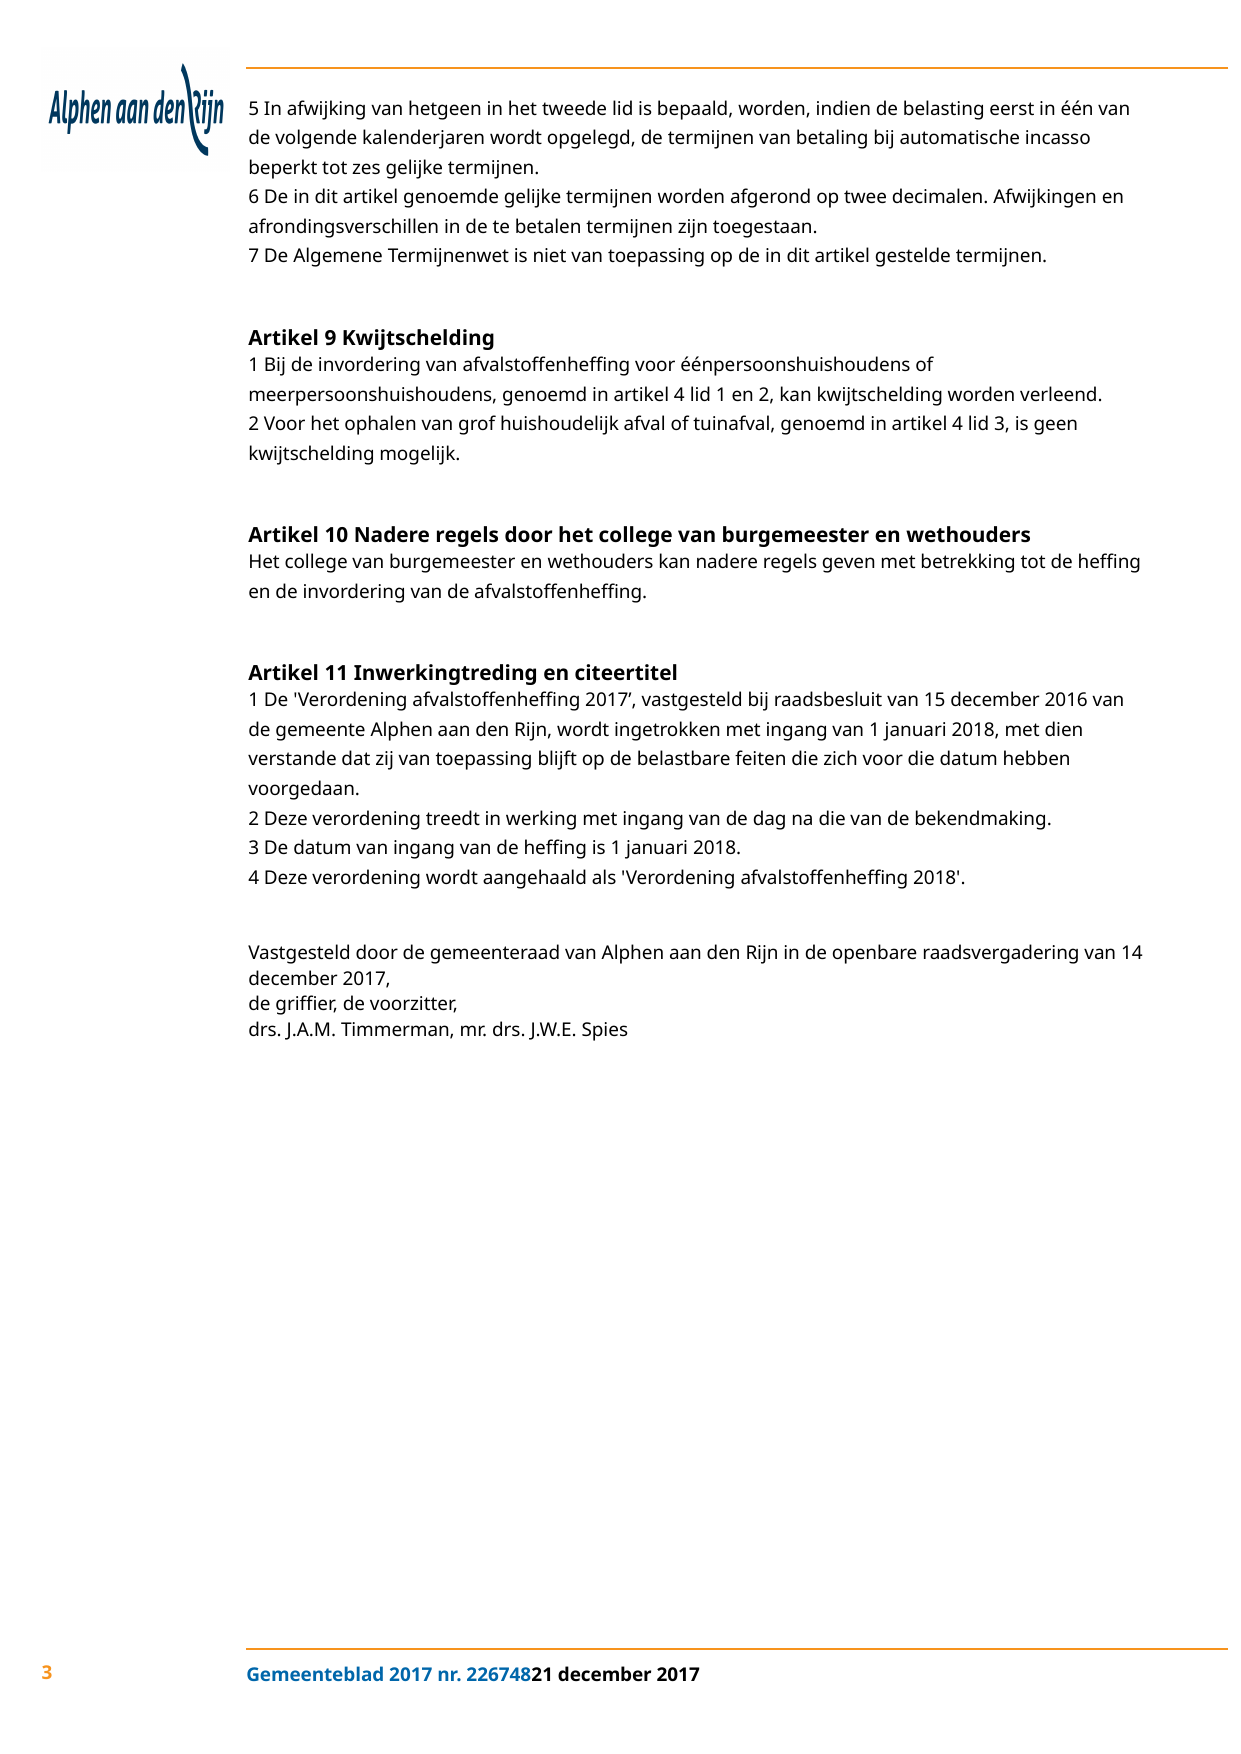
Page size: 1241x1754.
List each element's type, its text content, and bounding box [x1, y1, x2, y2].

text Artikel 9 Kwijtschelding [248, 323, 1152, 351]
picture [41, 47, 231, 172]
text 2 Deze verordening treedt in werking met ingang van de dag na die van de bekendmaking. [248, 805, 1152, 830]
text 7 De Algemene Termijnenwet is niet van toepassing op de in dit artikel gestelde termijnen. [248, 243, 1152, 268]
text 6 De in dit artikel genoemde gelijke termijnen worden afgerond op twee decimalen. Afwijkingen en afrondingsverschillen in de te betalen termijnen zijn toegestaan. [248, 183, 1152, 239]
text 1 De 'Verordening afvalstoffenheffing 2017’, vastgesteld bij raadsbesluit van 15 december 2016 van de gemeente Alphen aan den Rijn, wordt ingetrokken met ingang van 1 januari 2018, met dien verstande dat zij van toepassing blijft op de belastbare feiten die zich voor die datum hebben voorgedaan. [248, 686, 1152, 801]
text Het college van burgemeester en wethouders kan nadere regels geven met betrekking tot de heffing en de invordering van de afvalstoffenheffing. [248, 548, 1152, 604]
text 3 De datum van ingang van de heffing is 1 januari 2018. [248, 834, 1152, 860]
text drs. J.A.M. Timmerman, mr. drs. J.W.E. Spies [248, 1016, 1152, 1042]
text 2 Voor het ophalen van grof huishoudelijk afval of tuinafval, genoemd in artikel 4 lid 3, is geen kwijtschelding mogelijk. [248, 410, 1152, 466]
text Artikel 11 Inwerkingtreding en citeertitel [248, 658, 1152, 686]
text 1 Bij de invordering van afvalstoffenheffing voor éénpersoonshuishoudens of meerpersoonshuishoudens, genoemd in artikel 4 lid 1 en 2, kan kwijtschelding worden verleend. [248, 351, 1152, 406]
text 4 Deze verordening wordt aangehaald als 'Verordening afvalstoffenheffing 2018'. [248, 864, 1152, 889]
text Vastgesteld door de gemeenteraad van Alphen aan den Rijn in de openbare raadsvergadering van 14 december 2017, [248, 939, 1152, 991]
text de griffier, de voorzitter, [248, 991, 1152, 1016]
text Artikel 10 Nadere regels door het college van burgemeester en wethouders [248, 520, 1152, 548]
text 5 In afwijking van hetgeen in het tweede lid is bepaald, worden, indien de belasting eerst in één van de volgende kalenderjaren wordt opgelegd, de termijnen van betaling bij automatische incasso beperkt tot zes gelijke termijnen. [248, 95, 1152, 180]
